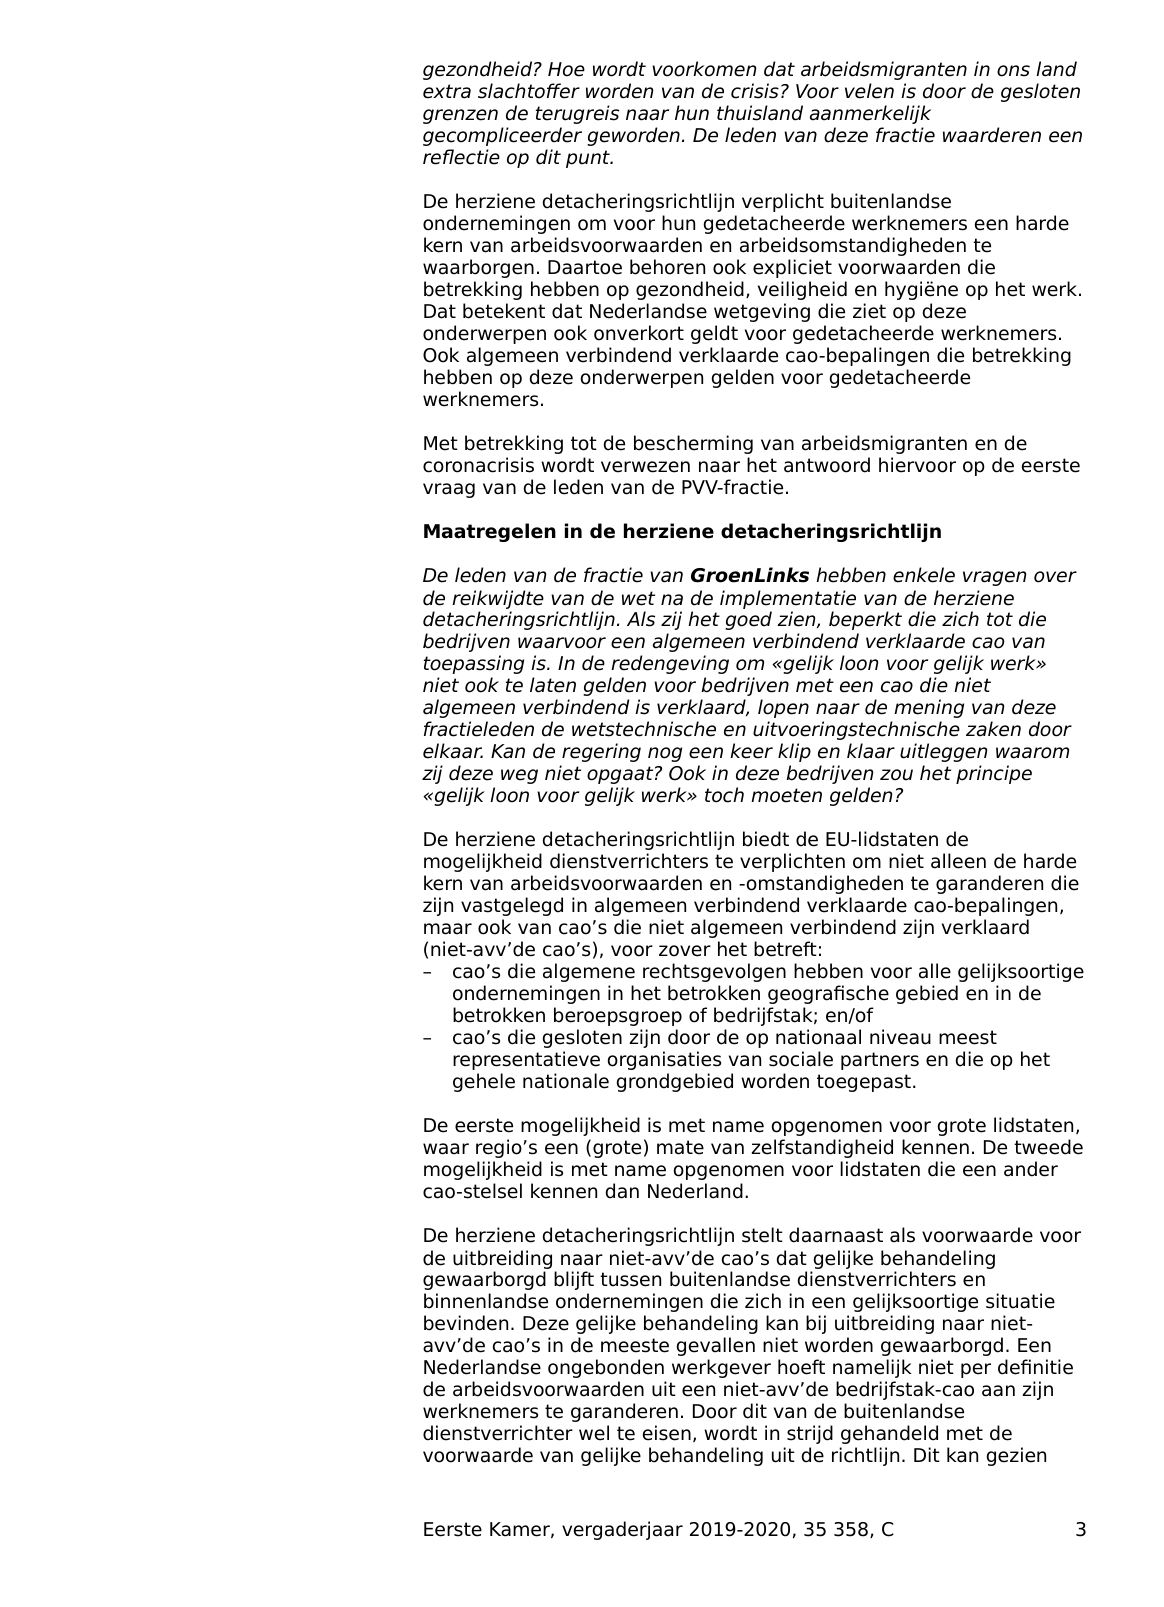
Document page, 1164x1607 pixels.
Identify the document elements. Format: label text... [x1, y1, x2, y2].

text De herziene detacheringsrichtlijn stelt daarnaast als voorwaarde voor de uitbreiding naar niet-avv’de cao’s dat gelijke behandeling gewaarborgd blijft tussen buitenlandse dienstverrichters en binnenlandse ondernemingen die zich in een gelijksoortige situatie bevinden. Deze gelijke behandeling kan bij uitbreiding naar niet-avv’de cao’s in de meeste gevallen niet worden gewaarborgd. Een Nederlandse ongebonden werkgever hoeft namelijk niet per definitie de arbeidsvoorwaarden uit een niet-avv’de bedrijfstak-cao aan zijn werknemers te garanderen. Door dit van de buitenlandse dienstverrichter wel te eisen, wordt in strijd gehandeld met de voorwaarde van gelijke behandeling uit de richtlijn. Dit kan gezien [422, 1225, 1087, 1467]
text gezondheid? Hoe wordt voorkomen dat arbeidsmigranten in ons land extra slachtoffer worden van de crisis? Voor velen is door de gesloten grenzen de terugreis naar hun thuisland aanmerkelijk gecompliceerder geworden. De leden van deze fractie waarderen een reflectie op dit punt. [422, 59, 1087, 169]
text De eerste mogelijkheid is met name opgenomen voor grote lidstaten, waar regio’s een (grote) mate van zelfstandigheid kennen. De tweede mogelijkheid is met name opgenomen voor lidstaten die een ander cao-stelsel kennen dan Nederland. [422, 1115, 1087, 1203]
subtitle Maatregelen in de herziene detacheringsrichtlijn [422, 521, 1087, 543]
text De herziene detacheringsrichtlijn verplicht buitenlandse ondernemingen om voor hun gedetacheerde werknemers een harde kern van arbeidsvoorwaarden en arbeidsomstandigheden te waarborgen. Daartoe behoren ook expliciet voorwaarden die betrekking hebben op gezondheid, veiligheid en hygiëne op het werk. Dat betekent dat Nederlandse wetgeving die ziet op deze onderwerpen ook onverkort geldt voor gedetacheerde werknemers. Ook algemeen verbindend verklaarde cao-bepalingen die betrekking hebben op deze onderwerpen gelden voor gedetacheerde werknemers. [422, 191, 1087, 411]
text De leden van de fractie van GroenLinks hebben enkele vragen over de reikwijdte van de wet na de implementatie van de herziene detacheringsrichtlijn. Als zij het goed zien, beperkt die zich tot die bedrijven waarvoor een algemeen verbindend verklaarde cao van toepassing is. In de redengeving om «gelijk loon voor gelijk werk» niet ook te laten gelden voor bedrijven met een cao die niet algemeen verbindend is verklaard, lopen naar de mening van deze fractieleden de wetstechnische en uitvoeringstechnische zaken door elkaar. Kan de regering nog een keer klip en klaar uitleggen waarom zij deze weg niet opgaat? Ook in deze bedrijven zou het principe «gelijk loon voor gelijk werk» toch moeten gelden? [422, 565, 1087, 807]
text De herziene detacheringsrichtlijn biedt de EU-lidstaten de mogelijkheid dienstverrichters te verplichten om niet alleen de harde kern van arbeidsvoorwaarden en -omstandigheden te garanderen die zijn vastgelegd in algemeen verbindend verklaarde cao-bepalingen, maar ook van cao’s die niet algemeen verbindend zijn verklaard (niet-avv’de cao’s), voor zover het betreft: [422, 829, 1087, 961]
text Met betrekking tot de bescherming van arbeidsmigranten en de coronacrisis wordt verwezen naar het antwoord hiervoor op de eerste vraag van de leden van de PVV-fractie. [422, 433, 1087, 499]
text – cao’s die gesloten zijn door de op nationaal niveau meest representatieve organisaties van sociale partners en die op het gehele nationale grondgebied worden toegepast. [422, 1027, 1087, 1093]
text – cao’s die algemene rechtsgevolgen hebben voor alle gelijksoortige ondernemingen in het betrokken geografische gebied en in de betrokken beroepsgroep of bedrijfstak; en/of [422, 961, 1087, 1027]
